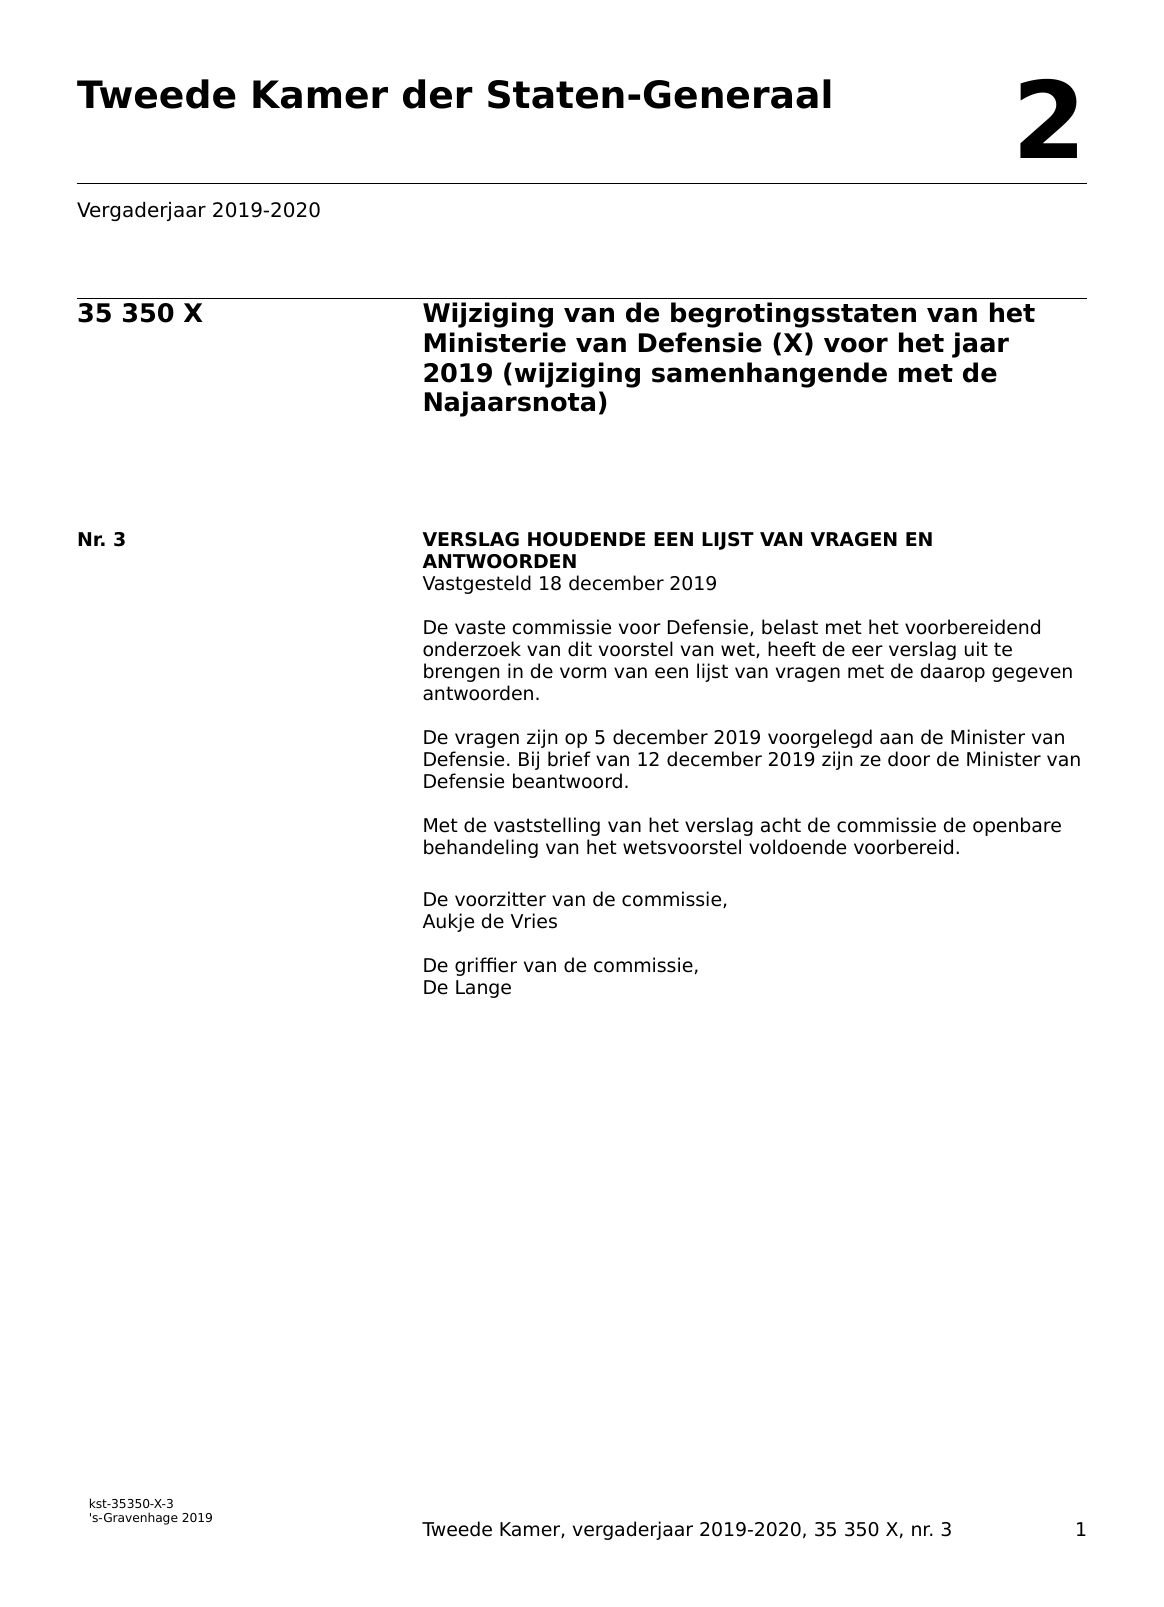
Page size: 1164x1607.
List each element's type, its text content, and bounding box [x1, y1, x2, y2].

text kst-35350-X-3 [88, 1497, 323, 1511]
subtitle Nr. 3 VERSLAG HOUDENDE EEN LIJST VAN VRAGEN EN ANTWOORDEN [77, 529, 1087, 573]
table_cell Vergaderjaar 2019-2020 [77, 184, 1087, 298]
text De griffier van de commissie, De Lange [422, 955, 1087, 999]
text Met de vaststelling van het verslag acht de commissie de openbare behandeling van het wetsvoorstel voldoende voorbereid. [422, 815, 1087, 859]
table_header Tweede Kamer der Staten-Generaal [77, 59, 886, 183]
text De vaste commissie voor Defensie, belast met het voorbereidend onderzoek van dit voorstel van wet, heeft de eer verslag uit te brengen in de vorm van een lijst van vragen met de daarop gegeven antwoorden. [422, 617, 1087, 705]
text Vastgesteld 18 december 2019 [422, 573, 1087, 595]
text 's-Gravenhage 2019 [88, 1511, 323, 1525]
table_header 2 [886, 59, 1087, 183]
text De voorzitter van de commissie, Aukje de Vries [422, 889, 1087, 933]
subtitle 35 350 X Wijziging van de begrotingsstaten van het Ministerie van Defensie (X) voor het jaar 2019 (wijziging samenhangende met de Najaarsnota) [77, 299, 1087, 418]
text De vragen zijn op 5 december 2019 voorgelegd aan de Minister van Defensie. Bij brief van 12 december 2019 zijn ze door de Minister van Defensie beantwoord. [422, 727, 1087, 793]
